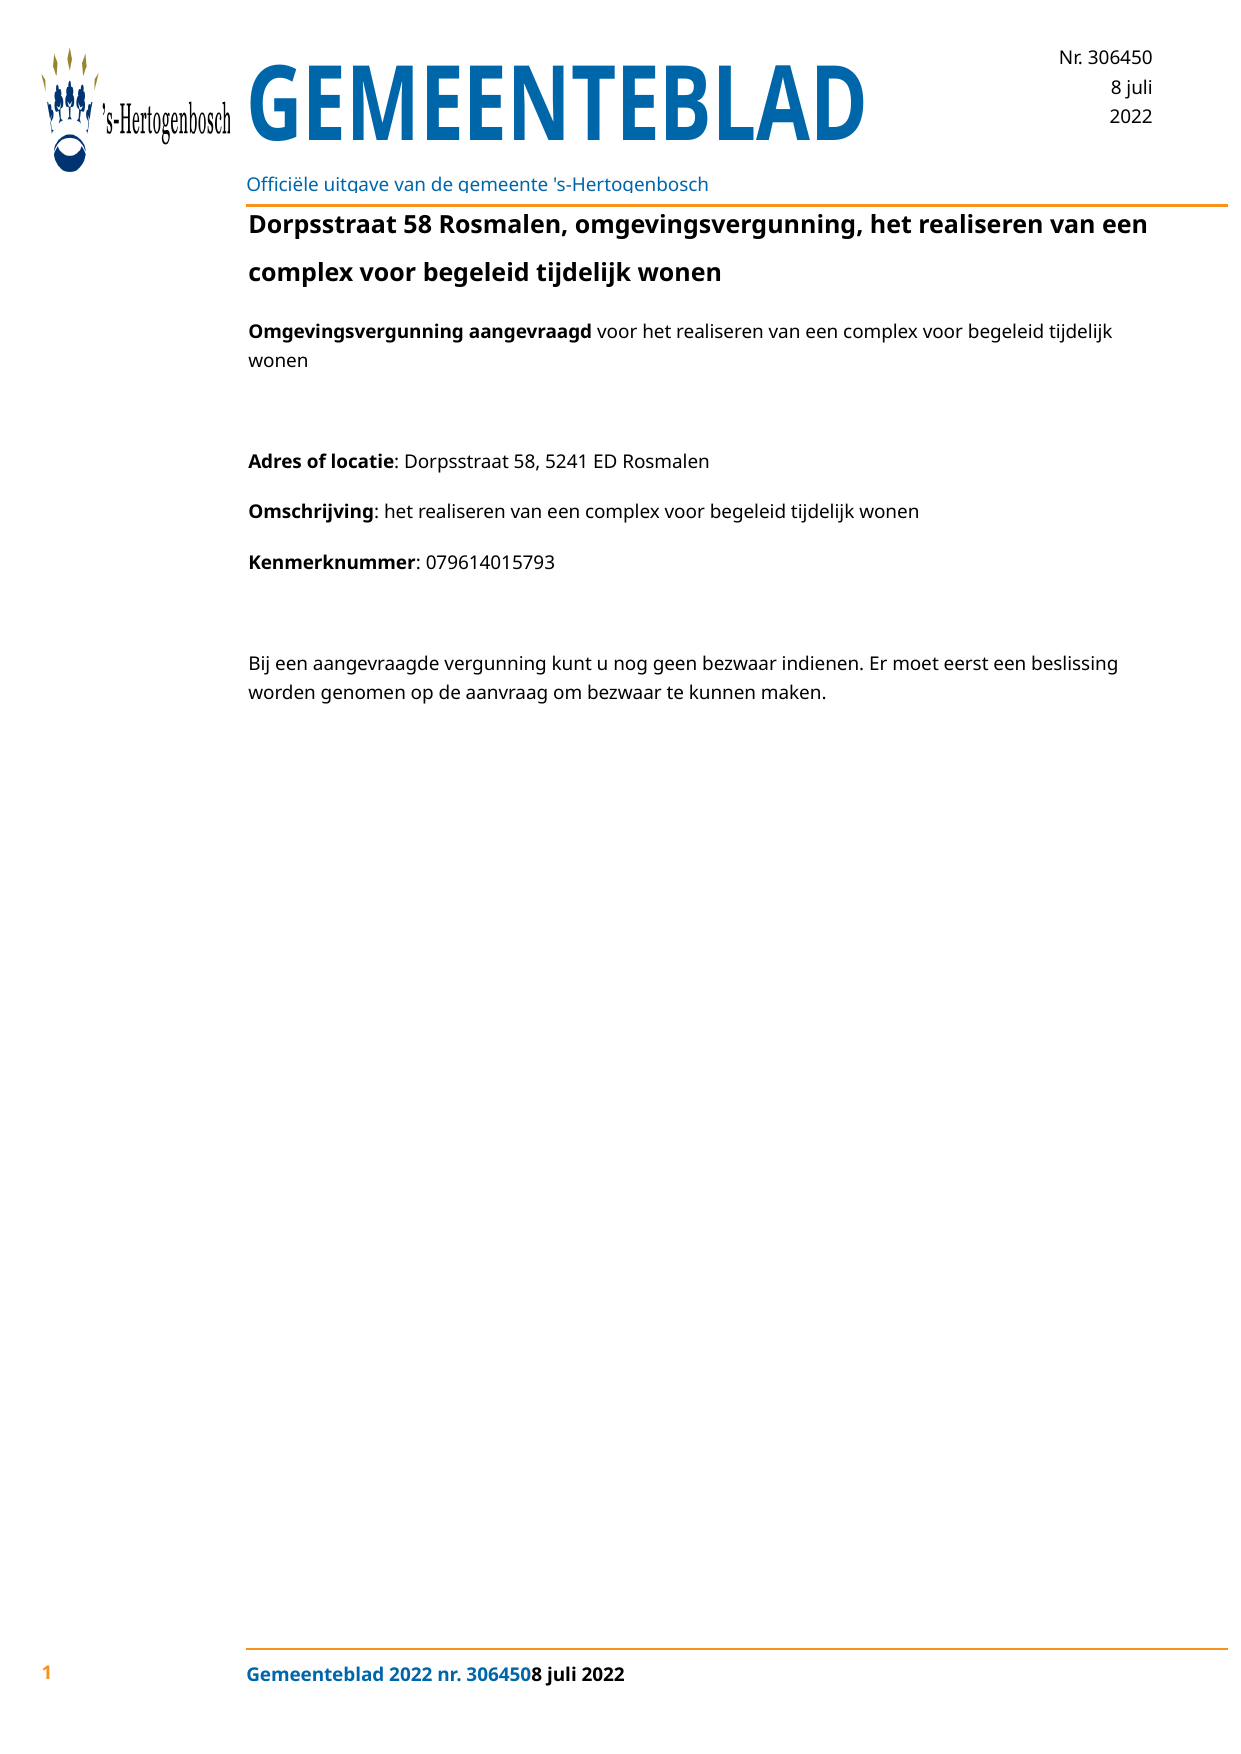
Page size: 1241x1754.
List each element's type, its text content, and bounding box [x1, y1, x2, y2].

text Kenmerknummer: 079614015793 [248, 549, 1152, 575]
text Bij een aangevraagde vergunning kunt u nog geen bezwaar indienen. Er moet eerst een beslissing worden genomen op de aanvraag om bezwaar te kunnen maken. [248, 650, 1152, 705]
text Omschrijving: het realiseren van een complex voor begeleid tijdelijk wonen [248, 499, 1152, 524]
text Adres of locatie: Dorpsstraat 58, 5241 ED Rosmalen [248, 448, 1152, 474]
picture [41, 47, 231, 172]
text Dorpsstraat 58 Rosmalen, omgevingsvergunning, het realiseren van een complex voor begeleid tijdelijk wonen [248, 207, 1152, 288]
text Omgevingsvergunning aangevraagd voor het realiseren van een complex voor begeleid tijdelijk wonen [248, 318, 1152, 373]
